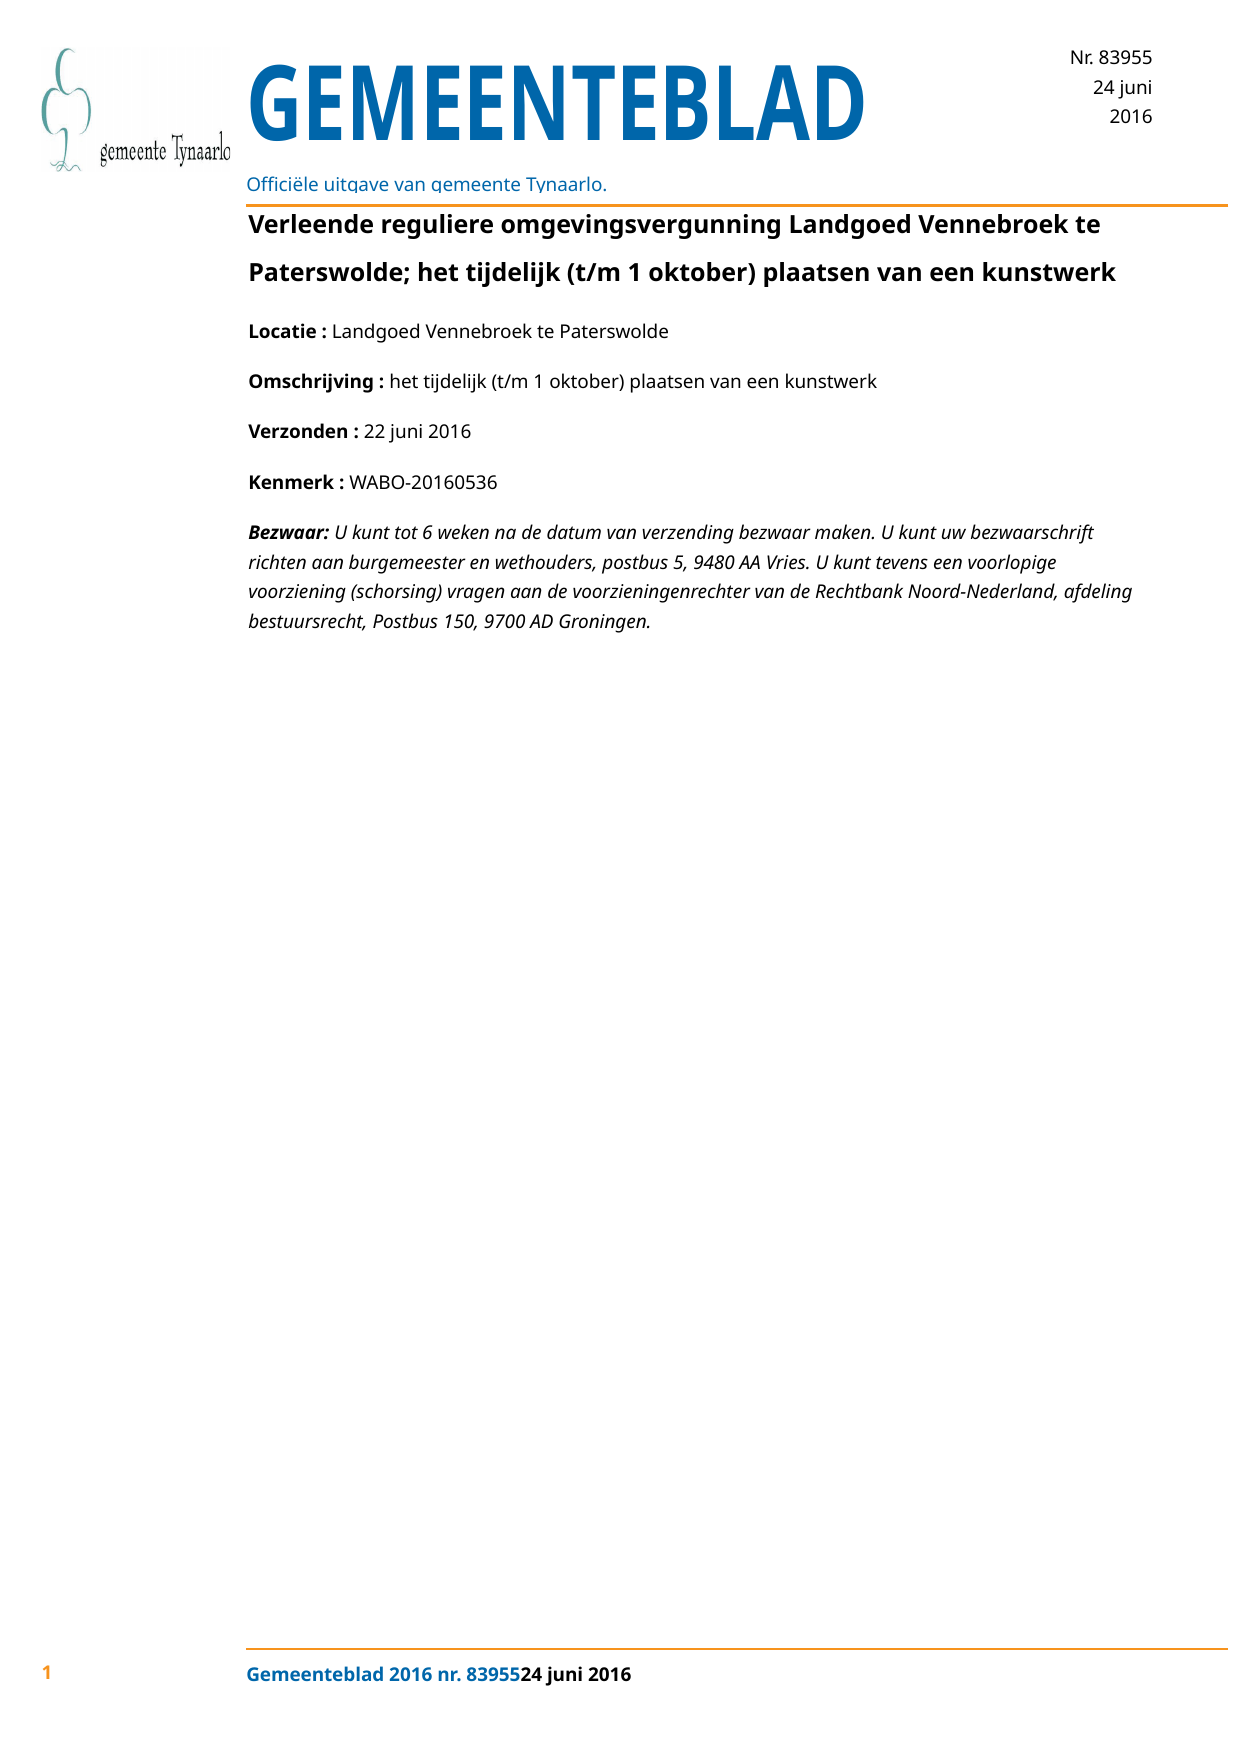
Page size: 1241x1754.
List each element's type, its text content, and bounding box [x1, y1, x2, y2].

text Kenmerk : WABO-20160536 [248, 469, 1152, 495]
text Omschrijving : het tijdelijk (t/m 1 oktober) plaatsen van een kunstwerk [248, 368, 1152, 394]
text Verleende reguliere omgevingsvergunning Landgoed Vennebroek te Paterswolde; het tijdelijk (t/m 1 oktober) plaatsen van een kunstwerk [248, 207, 1152, 288]
text Locatie : Landgoed Vennebroek te Paterswolde [248, 318, 1152, 344]
text Bezwaar: U kunt tot 6 weken na de datum van verzending bezwaar maken. U kunt uw bezwaarschrift richten aan burgemeester en wethouders, postbus 5, 9480 AA Vries. U kunt tevens een voorlopige voorziening (schorsing) vragen aan de voorzieningenrechter van de Rechtbank Noord-Nederland, afdeling bestuursrecht, Postbus 150, 9700 AD Groningen. [248, 519, 1152, 634]
text Verzonden : 22 juni 2016 [248, 419, 1152, 444]
picture [41, 47, 231, 172]
